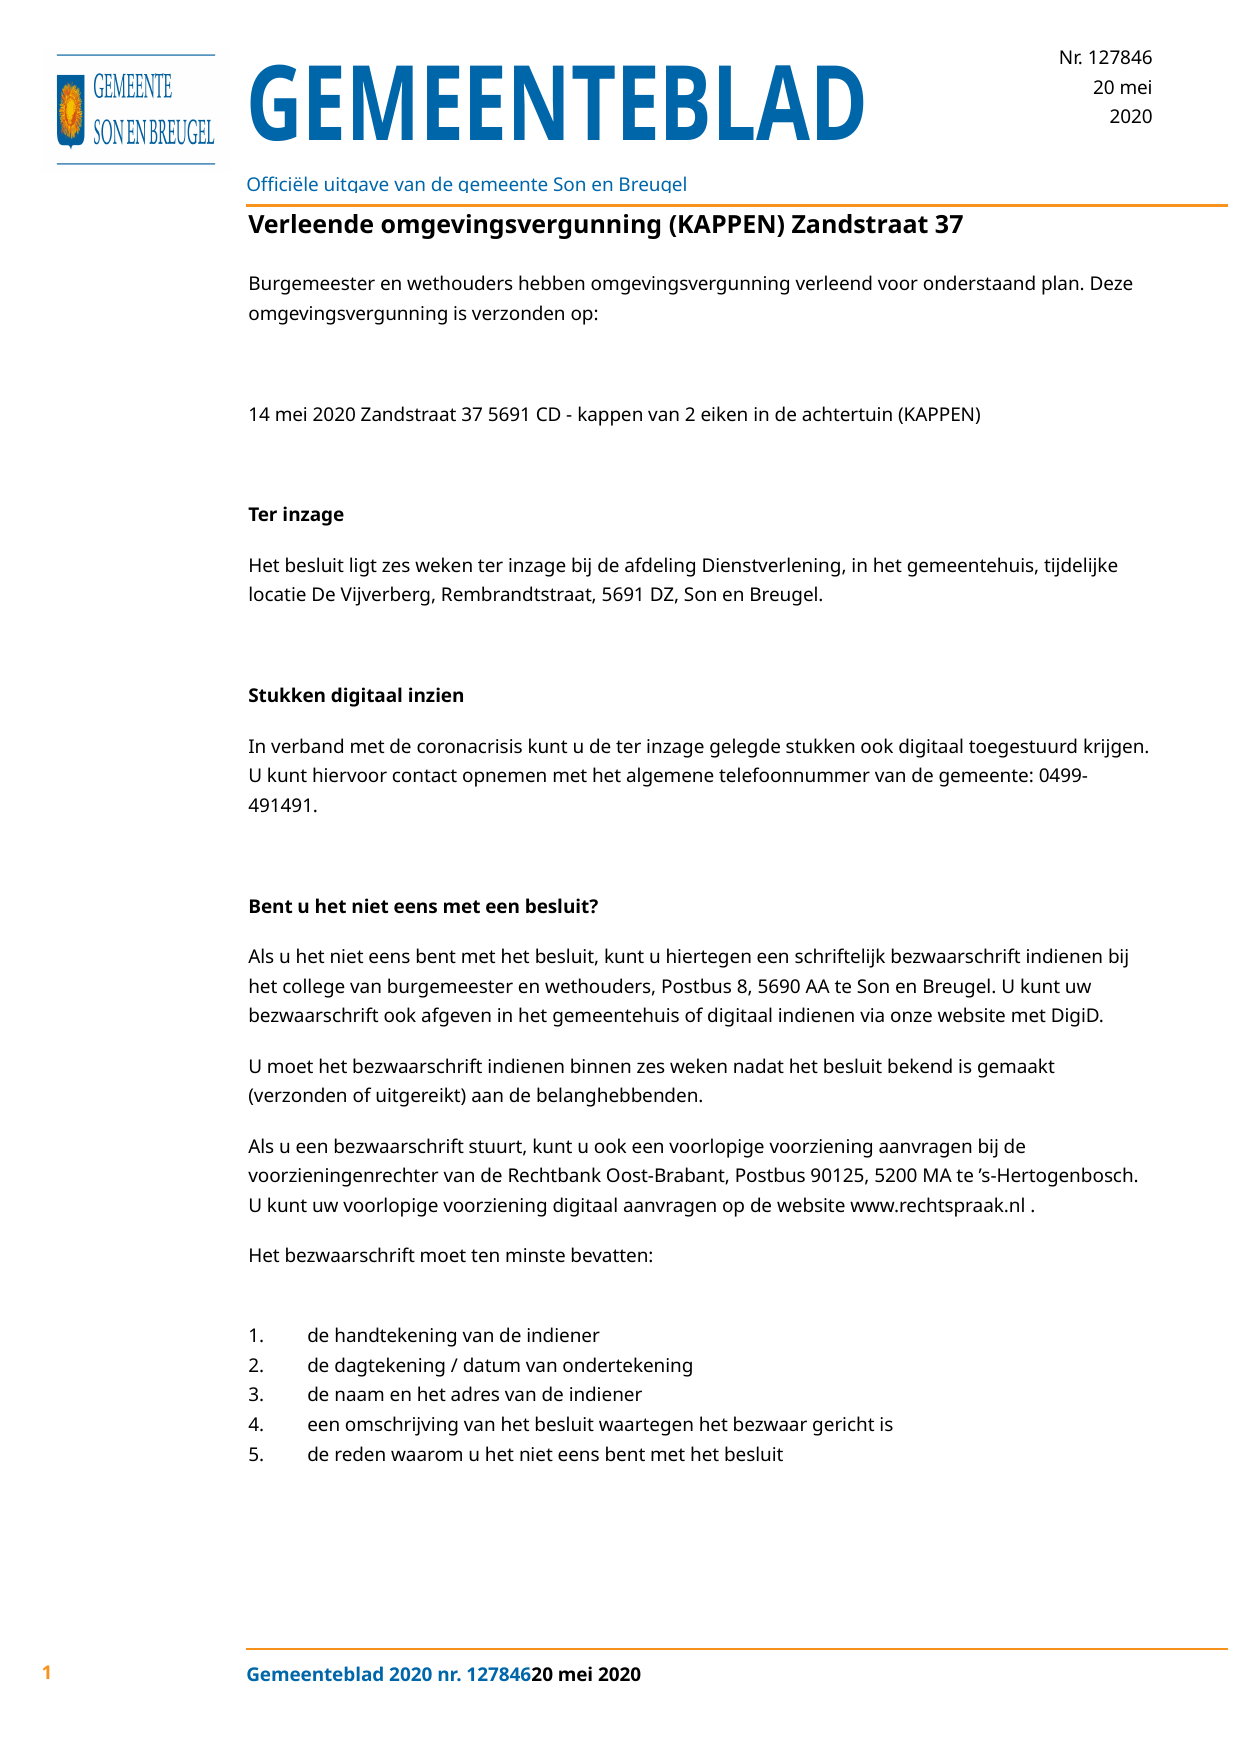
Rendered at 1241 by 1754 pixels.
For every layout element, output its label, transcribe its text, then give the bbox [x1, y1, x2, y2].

text Ter inzage [248, 502, 1152, 527]
list de handtekening van de indiener [248, 1322, 1152, 1348]
list de dagtekening / datum van ondertekening [248, 1352, 1152, 1378]
text Als u een bezwaarschrift stuurt, kunt u ook een voorlopige voorziening aanvragen bij de voorzieningenrechter van de Rechtbank Oost-Brabant, Postbus 90125, 5200 MA te ’s-Hertogenbosch. U kunt uw voorlopige voorziening digitaal aanvragen op de website www.rechtspraak.nl . [248, 1133, 1152, 1218]
list een omschrijving van het besluit waartegen het bezwaar gericht is [248, 1411, 1152, 1437]
list de reden waarom u het niet eens bent met het besluit [248, 1441, 1152, 1466]
text U moet het bezwaarschrift indienen binnen zes weken nadat het besluit bekend is gemaakt (verzonden of uitgereikt) aan de belanghebbenden. [248, 1053, 1152, 1108]
list de naam en het adres van de indiener [248, 1382, 1152, 1407]
text Het besluit ligt zes weken ter inzage bij de afdeling Dienstverlening, in het gemeentehuis, tijdelijke locatie De Vijverberg, Rembrandtstraat, 5691 DZ, Son en Breugel. [248, 552, 1152, 607]
text Stukken digitaal inzien [248, 682, 1152, 708]
text Verleende omgevingsvergunning (KAPPEN) Zandstraat 37 [248, 207, 1152, 241]
text Als u het niet eens bent met het besluit, kunt u hiertegen een schriftelijk bezwaarschrift indienen bij het college van burgemeester en wethouders, Postbus 8, 5690 AA te Son en Breugel. U kunt uw bezwaarschrift ook afgeven in het gemeentehuis of digitaal indienen via onze website met DigiD. [248, 943, 1152, 1028]
text Burgemeester en wethouders hebben omgevingsvergunning verleend voor onderstaand plan. Deze omgevingsvergunning is verzonden op: [248, 270, 1152, 326]
text In verband met de coronacrisis kunt u de ter inzage gelegde stukken ook digitaal toegestuurd krijgen. U kunt hiervoor contact opnemen met het algemene telefoonnummer van de gemeente: 0499-491491. [248, 733, 1152, 818]
picture [41, 47, 231, 172]
text Het bezwaarschrift moet ten minste bevatten: [248, 1242, 1152, 1268]
text 14 mei 2020 Zandstraat 37 5691 CD - kappen van 2 eiken in de achtertuin (KAPPEN) [248, 401, 1152, 426]
text Bent u het niet eens met een besluit? [248, 893, 1152, 918]
